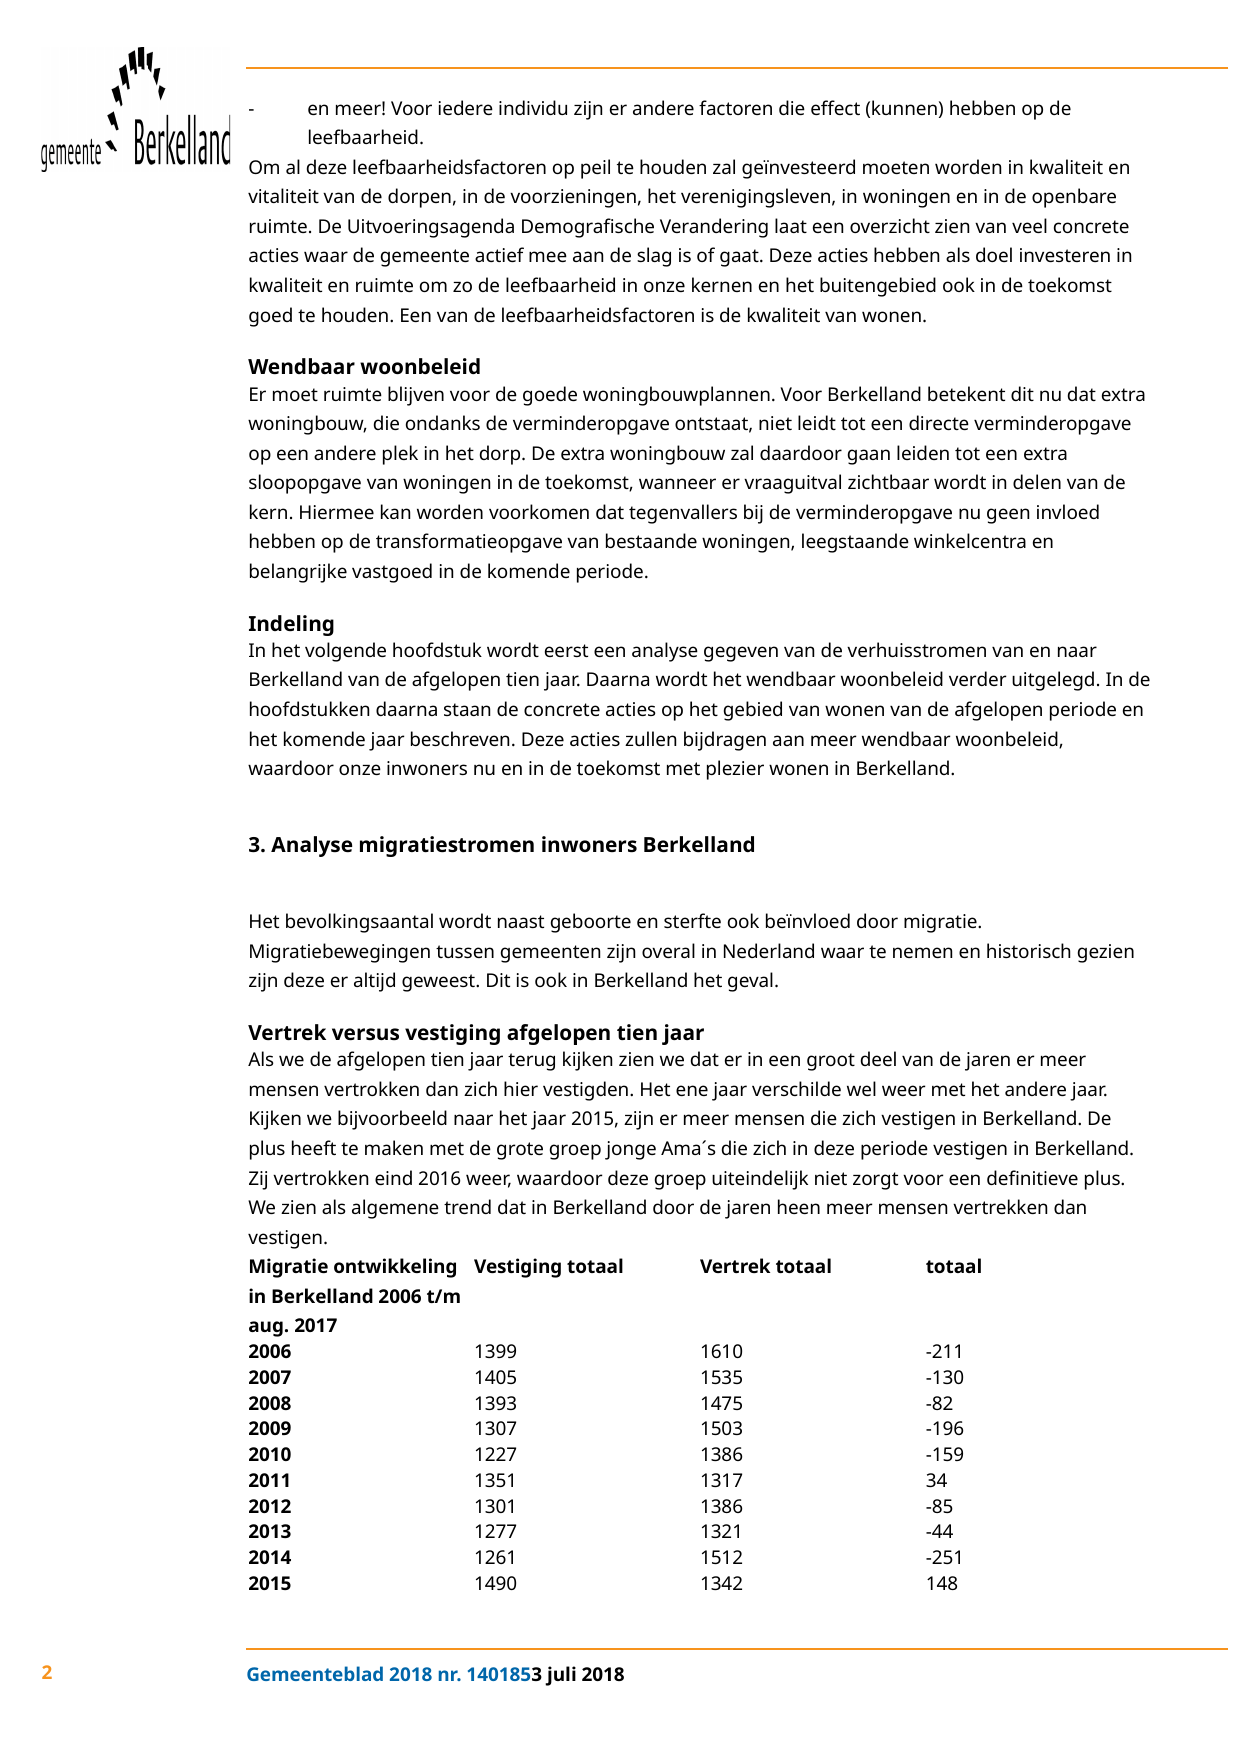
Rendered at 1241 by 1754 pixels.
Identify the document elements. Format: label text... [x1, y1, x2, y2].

text Indeling [248, 609, 1152, 637]
table_cell 1512 [700, 1544, 926, 1570]
table_cell -82 [926, 1390, 1152, 1416]
list en meer! Voor iedere individu zijn er andere factoren die effect (kunnen) hebben op de leefbaarheid. [248, 95, 1152, 150]
table_cell 2015 [248, 1570, 474, 1596]
table_cell 2007 [248, 1364, 474, 1390]
table_cell 2009 [248, 1416, 474, 1441]
text Vertrek versus vestiging afgelopen tien jaar [248, 1018, 1152, 1046]
table_cell -44 [926, 1519, 1152, 1544]
table_header Vestiging totaal [474, 1254, 700, 1338]
table_cell -85 [926, 1493, 1152, 1518]
table_cell 2008 [248, 1390, 474, 1416]
table_cell 2013 [248, 1519, 474, 1544]
text Wendbaar woonbeleid [248, 352, 1152, 381]
table_cell 1261 [474, 1544, 700, 1570]
table_header totaal [926, 1254, 1152, 1338]
picture [41, 47, 231, 172]
table_cell -130 [926, 1364, 1152, 1390]
table_header Vertrek totaal [700, 1254, 926, 1338]
text In het volgende hoofdstuk wordt eerst een analyse gegeven van de verhuisstromen van en naar Berkelland van de afgelopen tien jaar. Daarna wordt het wendbaar woonbeleid verder uitgelegd. In de hoofdstukken daarna staan de concrete acties op het gebied van wonen van de afgelopen periode en het komende jaar beschreven. Deze acties zullen bijdragen aan meer wendbaar woonbeleid, waardoor onze inwoners nu en in de toekomst met plezier wonen in Berkelland. [248, 637, 1152, 781]
table_cell 1301 [474, 1493, 700, 1518]
table_cell 1475 [700, 1390, 926, 1416]
table_cell 2011 [248, 1467, 474, 1493]
table_cell 1610 [700, 1339, 926, 1364]
table_header Migratie ontwikkeling in Berkelland 2006 t/m aug. 2017 [248, 1254, 474, 1338]
text Het bevolkingsaantal wordt naast geboorte en sterfte ook beïnvloed door migratie. Migratiebewegingen tussen gemeenten zijn overal in Nederland waar te nemen en historisch gezien zijn deze er altijd geweest. Dit is ook in Berkelland het geval. [248, 908, 1152, 993]
table_cell -159 [926, 1441, 1152, 1467]
table_cell 148 [926, 1570, 1152, 1596]
table_cell -196 [926, 1416, 1152, 1441]
table_cell 34 [926, 1467, 1152, 1493]
table_cell 1393 [474, 1390, 700, 1416]
table_cell 1535 [700, 1364, 926, 1390]
table_cell 2014 [248, 1544, 474, 1570]
text Om al deze leefbaarheidsfactoren op peil te houden zal geïnvesteerd moeten worden in kwaliteit en vitaliteit van de dorpen, in de voorzieningen, het verenigingsleven, in woningen en in de openbare ruimte. De Uitvoeringsagenda Demografische Verandering laat een overzicht zien van veel concrete acties waar de gemeente actief mee aan de slag is of gaat. Deze acties hebben als doel investeren in kwaliteit en ruimte om zo de leefbaarheid in onze kernen en het buitengebied ook in de toekomst goed te houden. Een van de leefbaarheidsfactoren is de kwaliteit van wonen. [248, 154, 1152, 328]
table_cell 1317 [700, 1467, 926, 1493]
text 3. Analyse migratiestromen inwoners Berkelland [248, 831, 1152, 859]
text Als we de afgelopen tien jaar terug kijken zien we dat er in een groot deel van de jaren er meer mensen vertrokken dan zich hier vestigden. Het ene jaar verschilde wel weer met het andere jaar. Kijken we bijvoorbeeld naar het jaar 2015, zijn er meer mensen die zich vestigen in Berkelland. De plus heeft te maken met de grote groep jonge Ama´s die zich in deze periode vestigen in Berkelland. Zij vertrokken eind 2016 weer, waardoor deze groep uiteindelijk niet zorgt voor een definitieve plus. We zien als algemene trend dat in Berkelland door de jaren heen meer mensen vertrekken dan vestigen. [248, 1046, 1152, 1249]
table_cell 1386 [700, 1441, 926, 1467]
table_cell 1351 [474, 1467, 700, 1493]
table_cell 2012 [248, 1493, 474, 1518]
table_cell 1321 [700, 1519, 926, 1544]
table_cell 1386 [700, 1493, 926, 1518]
table_cell 1399 [474, 1339, 700, 1364]
table_cell 1490 [474, 1570, 700, 1596]
table_cell -211 [926, 1339, 1152, 1364]
table_cell 1503 [700, 1416, 926, 1441]
table_cell 2010 [248, 1441, 474, 1467]
table_cell 1277 [474, 1519, 700, 1544]
table_cell 1307 [474, 1416, 700, 1441]
text Er moet ruimte blijven voor de goede woningbouwplannen. Voor Berkelland betekent dit nu dat extra woningbouw, die ondanks de verminderopgave ontstaat, niet leidt tot een directe verminderopgave op een andere plek in het dorp. De extra woningbouw zal daardoor gaan leiden tot een extra sloopopgave van woningen in de toekomst, wanneer er vraaguitval zichtbaar wordt in delen van de kern. Hiermee kan worden voorkomen dat tegenvallers bij de verminderopgave nu geen invloed hebben op de transformatieopgave van bestaande woningen, leegstaande winkelcentra en belangrijke vastgoed in de komende periode. [248, 381, 1152, 584]
table_cell 1227 [474, 1441, 700, 1467]
table_cell 2006 [248, 1339, 474, 1364]
table_cell -251 [926, 1544, 1152, 1570]
table_cell 1405 [474, 1364, 700, 1390]
table_cell 1342 [700, 1570, 926, 1596]
